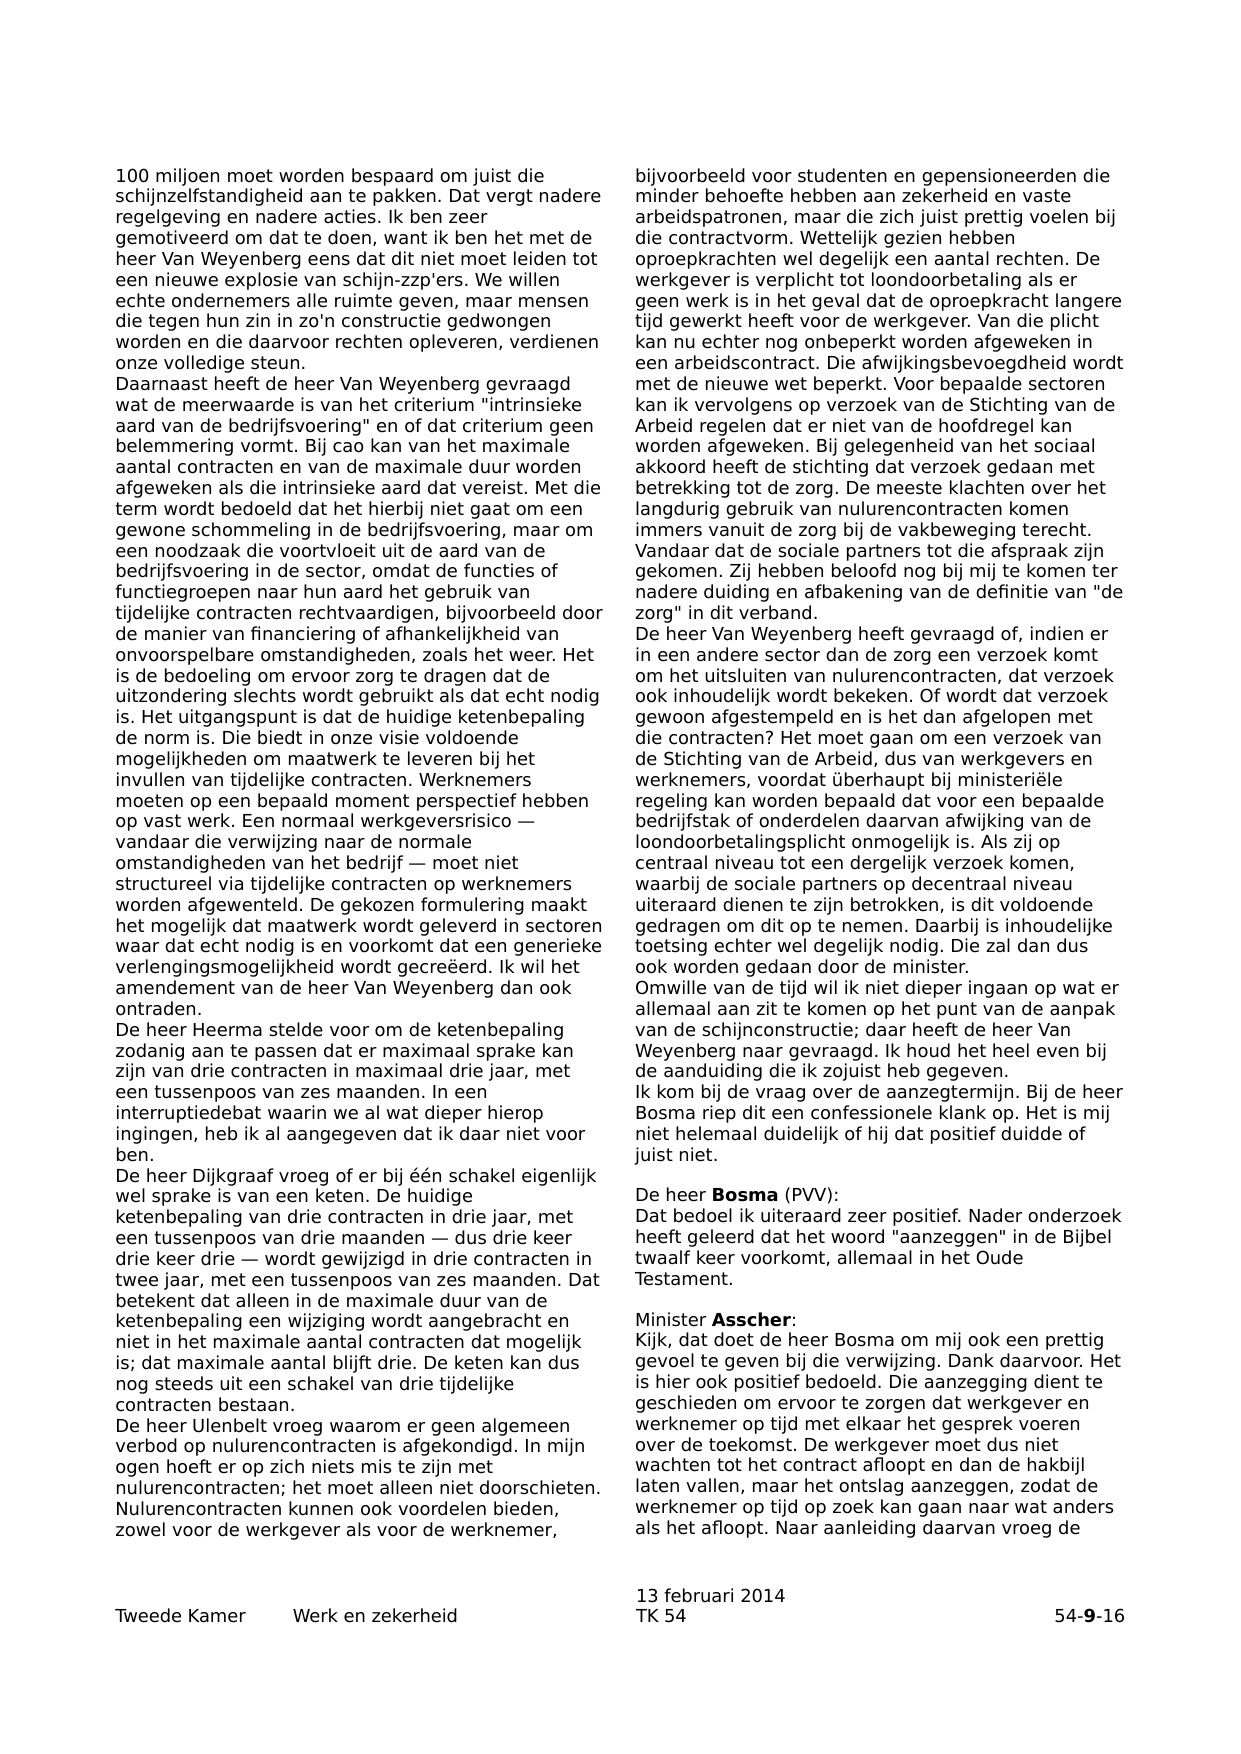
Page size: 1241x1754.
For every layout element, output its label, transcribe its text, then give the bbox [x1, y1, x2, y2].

text De heer Bosma (PVV): [635, 1185, 1125, 1206]
text De heer Ulenbelt vroeg waarom er geen algemeen verbod op nulurencontracten is afgekondigd. In mijn ogen hoeft er op zich niets mis te zijn met nulurencontracten; het moet alleen niet doorschieten. Nulurencontracten kunnen ook voordelen bieden, zowel voor de werkgever als voor de werknemer, [115, 1415, 605, 1540]
text Dat bedoel ik uiteraard zeer positief. Nader onderzoek heeft geleerd dat het woord "aanzeggen" in de Bijbel twaalf keer voorkomt, allemaal in het Oude Testament. [635, 1206, 1125, 1289]
text Minister Asscher: [635, 1309, 1125, 1330]
text De heer Dijkgraaf vroeg of er bij één schakel eigenlijk wel sprake is van een keten. De huidige ketenbepaling van drie contracten in drie jaar, met een tussenpoos van drie maanden — dus drie keer drie keer drie — wordt gewijzigd in drie contracten in twee jaar, met een tussenpoos van zes maanden. Dat betekent dat alleen in de maximale duur van de ketenbepaling een wijziging wordt aangebracht en niet in het maximale aantal contracten dat mogelijk is; dat maximale aantal blijft drie. De keten kan dus nog steeds uit een schakel van drie tijdelijke contracten bestaan. [115, 1165, 605, 1415]
text 100 miljoen moet worden bespaard om juist die schijnzelfstandigheid aan te pakken. Dat vergt nadere regelgeving en nadere acties. Ik ben zeer gemotiveerd om dat te doen, want ik ben het met de heer Van Weyenberg eens dat dit niet moet leiden tot een nieuwe explosie van schijn-zzp'ers. We willen echte ondernemers alle ruimte geven, maar mensen die tegen hun zin in zo'n constructie gedwongen worden en die daarvoor rechten opleveren, verdienen onze volledige steun. [115, 165, 605, 374]
text De heer Van Weyenberg heeft gevraagd of, indien er in een andere sector dan de zorg een verzoek komt om het uitsluiten van nulurencontracten, dat verzoek ook inhoudelijk wordt bekeken. Of wordt dat verzoek gewoon afgestempeld en is het dan afgelopen met die contracten? Het moet gaan om een verzoek van de Stichting van de Arbeid, dus van werkgevers en werknemers, voordat überhaupt bij ministeriële regeling kan worden bepaald dat voor een bepaalde bedrijfstak of onderdelen daarvan afwijking van de loondoorbetalingsplicht onmogelijk is. Als zij op centraal niveau tot een dergelijk verzoek komen, waarbij de sociale partners op decentraal niveau uiteraard dienen te zijn betrokken, is dit voldoende gedragen om dit op te nemen. Daarbij is inhoudelijke toetsing echter wel degelijk nodig. Die zal dan dus ook worden gedaan door de minister. [635, 624, 1125, 978]
text De heer Heerma stelde voor om de ketenbepaling zodanig aan te passen dat er maximaal sprake kan zijn van drie contracten in maximaal drie jaar, met een tussenpoos van zes maanden. In een interruptiedebat waarin we al wat dieper hierop ingingen, heb ik al aangegeven dat ik daar niet voor ben. [115, 1019, 605, 1165]
text Ik kom bij de vraag over de aanzegtermijn. Bij de heer Bosma riep dit een confessionele klank op. Het is mij niet helemaal duidelijk of hij dat positief duidde of juist niet. [635, 1082, 1125, 1165]
text bijvoorbeeld voor studenten en gepensioneerden die minder behoefte hebben aan zekerheid en vaste arbeidspatronen, maar die zich juist prettig voelen bij die contractvorm. Wettelijk gezien hebben oproepkrachten wel degelijk een aantal rechten. De werkgever is verplicht tot loondoorbetaling als er geen werk is in het geval dat de oproepkracht langere tijd gewerkt heeft voor de werkgever. Van die plicht kan nu echter nog onbeperkt worden afgeweken in een arbeidscontract. Die afwijkingsbevoegdheid wordt met de nieuwe wet beperkt. Voor bepaalde sectoren kan ik vervolgens op verzoek van de Stichting van de Arbeid regelen dat er niet van de hoofdregel kan worden afgeweken. Bij gelegenheid van het sociaal akkoord heeft de stichting dat verzoek gedaan met betrekking tot de zorg. De meeste klachten over het langdurig gebruik van nulurencontracten komen immers vanuit de zorg bij de vakbeweging terecht. Vandaar dat de sociale partners tot die afspraak zijn gekomen. Zij hebben beloofd nog bij mij te komen ter nadere duiding en afbakening van de definitie van "de zorg" in dit verband. [635, 165, 1125, 624]
text Kijk, dat doet de heer Bosma om mij ook een prettig gevoel te geven bij die verwijzing. Dank daarvoor. Het is hier ook positief bedoeld. Die aanzegging dient te geschieden om ervoor te zorgen dat werkgever en werknemer op tijd met elkaar het gesprek voeren over de toekomst. De werkgever moet dus niet wachten tot het contract afloopt en dan de hakbijl laten vallen, maar het ontslag aanzeggen, zodat de werknemer op tijd op zoek kan gaan naar wat anders als het afloopt. Naar aanleiding daarvan vroeg de [635, 1330, 1125, 1538]
text Daarnaast heeft de heer Van Weyenberg gevraagd wat de meerwaarde is van het criterium "intrinsieke aard van de bedrijfsvoering" en of dat criterium geen belemmering vormt. Bij cao kan van het maximale aantal contracten en van de maximale duur worden afgeweken als die intrinsieke aard dat vereist. Met die term wordt bedoeld dat het hierbij niet gaat om een gewone schommeling in de bedrijfsvoering, maar om een noodzaak die voortvloeit uit de aard van de bedrijfsvoering in de sector, omdat de functies of functiegroepen naar hun aard het gebruik van tijdelijke contracten rechtvaardigen, bijvoorbeeld door de manier van financiering of afhankelijkheid van onvoorspelbare omstandigheden, zoals het weer. Het is de bedoeling om ervoor zorg te dragen dat de uitzondering slechts wordt gebruikt als dat echt nodig is. Het uitgangspunt is dat de huidige ketenbepaling de norm is. Die biedt in onze visie voldoende mogelijkheden om maatwerk te leveren bij het invullen van tijdelijke contracten. Werknemers moeten op een bepaald moment perspectief hebben op vast werk. Een normaal werkgeversrisico — vandaar die verwijzing naar de normale omstandigheden van het bedrijf — moet niet structureel via tijdelijke contracten op werknemers worden afgewenteld. De gekozen formulering maakt het mogelijk dat maatwerk wordt geleverd in sectoren waar dat echt nodig is en voorkomt dat een generieke verlengingsmogelijkheid wordt gecreëerd. Ik wil het amendement van de heer Van Weyenberg dan ook ontraden. [115, 374, 605, 1019]
text Omwille van de tijd wil ik niet dieper ingaan op wat er allemaal aan zit te komen op het punt van de aanpak van de schijnconstructie; daar heeft de heer Van Weyenberg naar gevraagd. Ik houd het heel even bij de aanduiding die ik zojuist heb gegeven. [635, 978, 1125, 1082]
